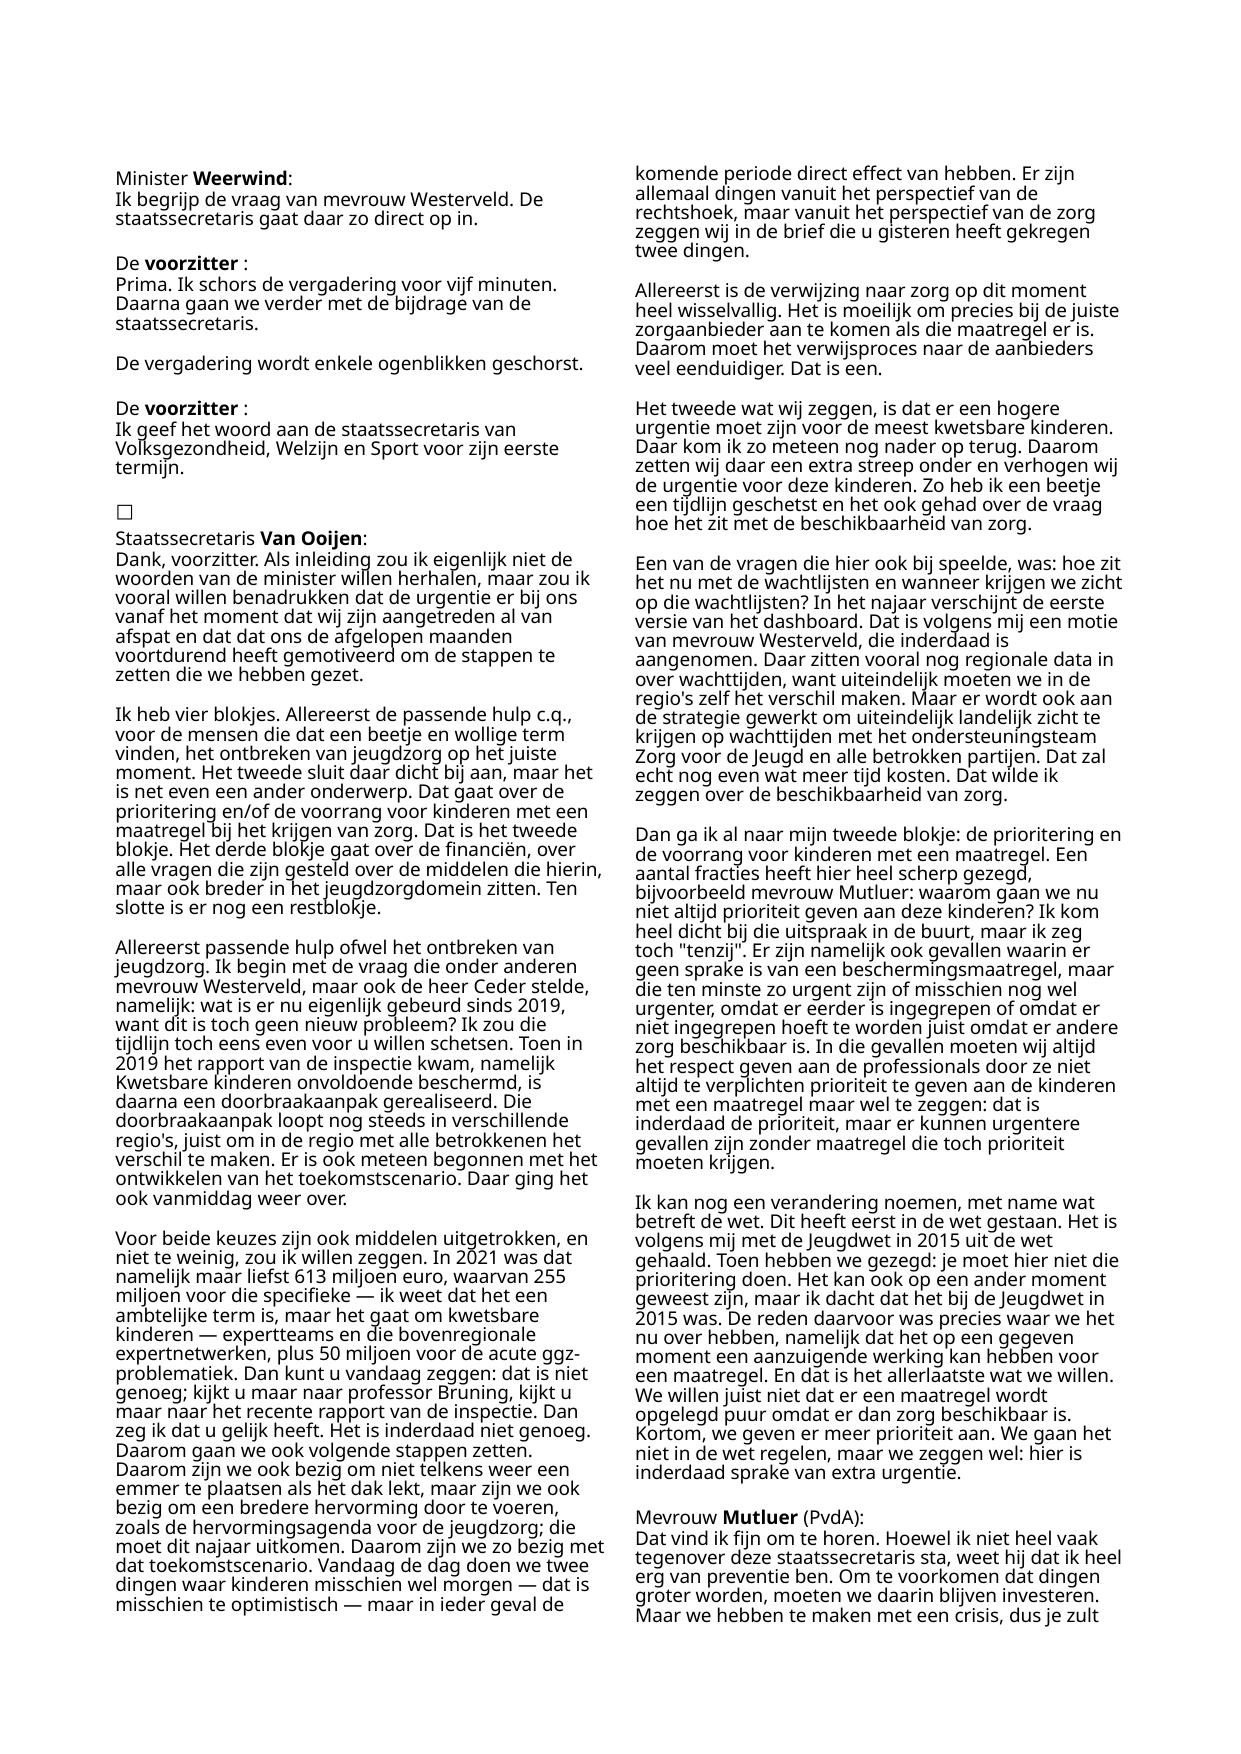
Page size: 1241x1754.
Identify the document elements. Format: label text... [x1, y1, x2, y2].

text De voorzitter : [115, 395, 605, 421]
text Voor beide keuzes zijn ook middelen uitgetrokken, en niet te weinig, zou ik willen zeggen. In 2021 was dat namelijk maar liefst 613 miljoen euro, waarvan 255 miljoen voor die specifieke — ik weet dat het een ambtelijke term is, maar het gaat om kwetsbare kinderen — expertteams en die bovenregionale expertnetwerken, plus 50 miljoen voor de acute ggz-problematiek. Dan kunt u vandaag zeggen: dat is niet genoeg; kijkt u maar naar professor Bruning, kijkt u maar naar het recente rapport van de inspectie. Dan zeg ik dat u gelijk heeft. Het is inderdaad niet genoeg. Daarom gaan we ook volgende stappen zetten. Daarom zijn we ook bezig om niet telkens weer een emmer te plaatsen als het dak lekt, maar zijn we ook bezig om een bredere hervorming door te voeren, zoals de hervormingsagenda voor de jeugdzorg; die moet dit najaar uitkomen. Daarom zijn we zo bezig met dat toekomstscenario. Vandaag de dag doen we twee dingen waar kinderen misschien wel morgen — dat is misschien te optimistisch — maar in ieder geval de [115, 1229, 605, 1615]
text Een van de vragen die hier ook bij speelde, was: hoe zit het nu met de wachtlijsten en wanneer krijgen we zicht op die wachtlijsten? In het najaar verschijnt de eerste versie van het dashboard. Dat is volgens mij een motie van mevrouw Westerveld, die inderdaad is aangenomen. Daar zitten vooral nog regionale data in over wachttijden, want uiteindelijk moeten we in de regio's zelf het verschil maken. Maar er wordt ook aan de strategie gewerkt om uiteindelijk landelijk zicht te krijgen op wachttijden met het ondersteuningsteam Zorg voor de Jeugd en alle betrokken partijen. Dat zal echt nog even wat meer tijd kosten. Dat wilde ik zeggen over de beschikbaarheid van zorg. [635, 555, 1125, 806]
text Mevrouw Mutluer (PvdA): [635, 1504, 1125, 1529]
text Staatssecretaris Van Ooijen: [115, 525, 605, 551]
text Ik begrijp de vraag van mevrouw Westerveld. De staatssecretaris gaat daar zo direct op in. [115, 191, 605, 229]
text ⬜ [115, 499, 605, 525]
text De vergadering wordt enkele ogenblikken geschorst. [115, 355, 605, 374]
text komende periode direct effect van hebben. Er zijn allemaal dingen vanuit het perspectief van de rechtshoek, maar vanuit het perspectief van de zorg zeggen wij in de brief die u gisteren heeft gekregen twee dingen. [635, 165, 1125, 262]
text Dat vind ik fijn om te horen. Hoewel ik niet heel vaak tegenover deze staatssecretaris sta, weet hij dat ik heel erg van preventie ben. Om te voorkomen dat dingen groter worden, moeten we daarin blijven investeren. Maar we hebben te maken met een crisis, dus je zult [635, 1529, 1125, 1626]
text Ik kan nog een verandering noemen, met name wat betreft de wet. Dit heeft eerst in de wet gestaan. Het is volgens mij met de Jeugdwet in 2015 uit de wet gehaald. Toen hebben we gezegd: je moet hier niet die prioritering doen. Het kan ook op een ander moment geweest zijn, maar ik dacht dat het bij de Jeugdwet in 2015 was. De reden daarvoor was precies waar we het nu over hebben, namelijk dat het op een gegeven moment een aanzuigende werking kan hebben voor een maatregel. En dat is het allerlaatste wat we willen. We willen juist niet dat er een maatregel wordt opgelegd puur omdat er dan zorg beschikbaar is. Kortom, we geven er meer prioriteit aan. We gaan het niet in de wet regelen, maar we zeggen wel: hier is inderdaad sprake van extra urgentie. [635, 1194, 1125, 1483]
text Het tweede wat wij zeggen, is dat er een hogere urgentie moet zijn voor de meest kwetsbare kinderen. Daar kom ik zo meteen nog nader op terug. Daarom zetten wij daar een extra streep onder en verhogen wij de urgentie voor deze kinderen. Zo heb ik een beetje een tijdlijn geschetst en het ook gehad over de vraag hoe het zit met de beschikbaarheid van zorg. [635, 399, 1125, 534]
text Ik heb vier blokjes. Allereerst de passende hulp c.q., voor de mensen die dat een beetje en wollige term vinden, het ontbreken van jeugdzorg op het juiste moment. Het tweede sluit daar dicht bij aan, maar het is net even een ander onderwerp. Dat gaat over de prioritering en/of de voorrang voor kinderen met een maatregel bij het krijgen van zorg. Dat is het tweede blokje. Het derde blokje gaat over de financiën, over alle vragen die zijn gesteld over de middelen die hierin, maar ook breder in het jeugdzorgdomein zitten. Ten slotte is er nog een restblokje. [115, 706, 605, 918]
text Allereerst is de verwijzing naar zorg op dit moment heel wisselvallig. Het is moeilijk om precies bij de juiste zorgaanbieder aan te komen als die maatregel er is. Daarom moet het verwijsproces naar de aanbieders veel eenduidiger. Dat is een. [635, 282, 1125, 379]
text Dank, voorzitter. Als inleiding zou ik eigenlijk niet de woorden van de minister willen herhalen, maar zou ik vooral willen benadrukken dat de urgentie er bij ons vanaf het moment dat wij zijn aangetreden al van afspat en dat dat ons de afgelopen maanden voortdurend heeft gemotiveerd om de stappen te zetten die we hebben gezet. [115, 551, 605, 686]
text Minister Weerwind: [115, 165, 605, 191]
text Allereerst passende hulp ofwel het ontbreken van jeugdzorg. Ik begin met de vraag die onder anderen mevrouw Westerveld, maar ook de heer Ceder stelde, namelijk: wat is er nu eigenlijk gebeurd sinds 2019, want dit is toch geen nieuw probleem? Ik zou die tijdlijn toch eens even voor u willen schetsen. Toen in 2019 het rapport van de inspectie kwam, namelijk Kwetsbare kinderen onvoldoende beschermd, is daarna een doorbraakaanpak gerealiseerd. Die doorbraakaanpak loopt nog steeds in verschillende regio's, juist om in de regio met alle betrokkenen het verschil te maken. Er is ook meteen begonnen met het ontwikkelen van het toekomstscenario. Daar ging het ook vanmiddag weer over. [115, 939, 605, 1209]
text Dan ga ik al naar mijn tweede blokje: de prioritering en de voorrang voor kinderen met een maatregel. Een aantal fracties heeft hier heel scherp gezegd, bijvoorbeeld mevrouw Mutluer: waarom gaan we nu niet altijd prioriteit geven aan deze kinderen? Ik kom heel dicht bij die uitspraak in de buurt, maar ik zeg toch "tenzij". Er zijn namelijk ook gevallen waarin er geen sprake is van een beschermingsmaatregel, maar die ten minste zo urgent zijn of misschien nog wel urgenter, omdat er eerder is ingegrepen of omdat er niet ingegrepen hoeft te worden juist omdat er andere zorg beschikbaar is. In die gevallen moeten wij altijd het respect geven aan de professionals door ze niet altijd te verplichten prioriteit te geven aan de kinderen met een maatregel maar wel te zeggen: dat is inderdaad de prioriteit, maar er kunnen urgentere gevallen zijn zonder maatregel die toch prioriteit moeten krijgen. [635, 826, 1125, 1173]
text Prima. Ik schors de vergadering voor vijf minuten. Daarna gaan we verder met de bijdrage van de staatssecretaris. [115, 276, 605, 334]
text Ik geef het woord aan de staatssecretaris van Volksgezondheid, Welzijn en Sport voor zijn eerste termijn. [115, 421, 605, 478]
text De voorzitter : [115, 250, 605, 276]
